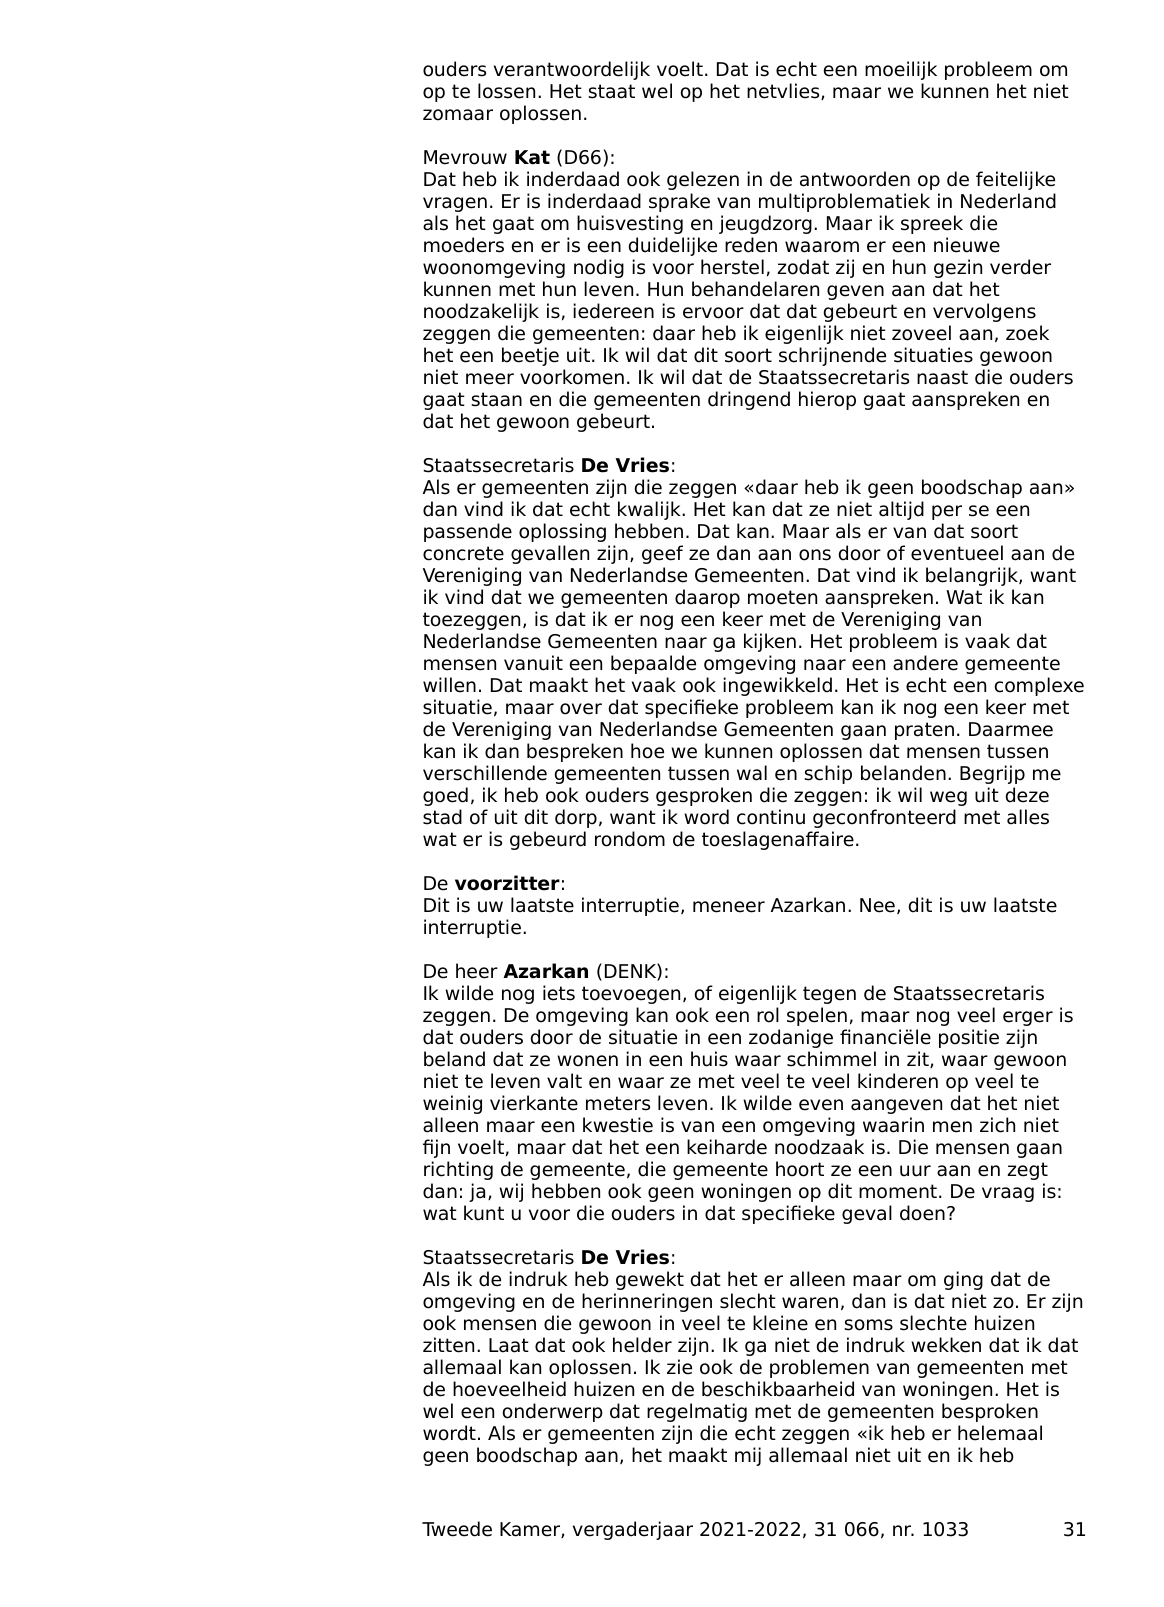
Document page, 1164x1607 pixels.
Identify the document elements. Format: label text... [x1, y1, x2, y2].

text Dit is uw laatste interruptie, meneer Azarkan. Nee, dit is uw laatste interruptie. [422, 895, 1087, 939]
text ouders verantwoordelijk voelt. Dat is echt een moeilijk probleem om op te lossen. Het staat wel op het netvlies, maar we kunnen het niet zomaar oplossen. [422, 59, 1087, 125]
text De voorzitter: [422, 873, 1087, 895]
text Dat heb ik inderdaad ook gelezen in de antwoorden op de feitelijke vragen. Er is inderdaad sprake van multiproblematiek in Nederland als het gaat om huisvesting en jeugdzorg. Maar ik spreek die moeders en er is een duidelijke reden waarom er een nieuwe woonomgeving nodig is voor herstel, zodat zij en hun gezin verder kunnen met hun leven. Hun behandelaren geven aan dat het noodzakelijk is, iedereen is ervoor dat dat gebeurt en vervolgens zeggen die gemeenten: daar heb ik eigenlijk niet zoveel aan, zoek het een beetje uit. Ik wil dat dit soort schrijnende situaties gewoon niet meer voorkomen. Ik wil dat de Staatssecretaris naast die ouders gaat staan en die gemeenten dringend hierop gaat aanspreken en dat het gewoon gebeurt. [422, 169, 1087, 433]
text De heer Azarkan (DENK): [422, 961, 1087, 983]
text Mevrouw Kat (D66): [422, 147, 1087, 169]
text Als ik de indruk heb gewekt dat het er alleen maar om ging dat de omgeving en de herinneringen slecht waren, dan is dat niet zo. Er zijn ook mensen die gewoon in veel te kleine en soms slechte huizen zitten. Laat dat ook helder zijn. Ik ga niet de indruk wekken dat ik dat allemaal kan oplossen. Ik zie ook de problemen van gemeenten met de hoeveelheid huizen en de beschikbaarheid van woningen. Het is wel een onderwerp dat regelmatig met de gemeenten besproken wordt. Als er gemeenten zijn die echt zeggen «ik heb er helemaal geen boodschap aan, het maakt mij allemaal niet uit en ik heb [422, 1269, 1087, 1467]
text Ik wilde nog iets toevoegen, of eigenlijk tegen de Staatssecretaris zeggen. De omgeving kan ook een rol spelen, maar nog veel erger is dat ouders door de situatie in een zodanige financiële positie zijn beland dat ze wonen in een huis waar schimmel in zit, waar gewoon niet te leven valt en waar ze met veel te veel kinderen op veel te weinig vierkante meters leven. Ik wilde even aangeven dat het niet alleen maar een kwestie is van een omgeving waarin men zich niet fijn voelt, maar dat het een keiharde noodzaak is. Die mensen gaan richting de gemeente, die gemeente hoort ze een uur aan en zegt dan: ja, wij hebben ook geen woningen op dit moment. De vraag is: wat kunt u voor die ouders in dat specifieke geval doen? [422, 983, 1087, 1225]
text Staatssecretaris De Vries: [422, 455, 1087, 477]
text Als er gemeenten zijn die zeggen «daar heb ik geen boodschap aan» dan vind ik dat echt kwalijk. Het kan dat ze niet altijd per se een passende oplossing hebben. Dat kan. Maar als er van dat soort concrete gevallen zijn, geef ze dan aan ons door of eventueel aan de Vereniging van Nederlandse Gemeenten. Dat vind ik belangrijk, want ik vind dat we gemeenten daarop moeten aanspreken. Wat ik kan toezeggen, is dat ik er nog een keer met de Vereniging van Nederlandse Gemeenten naar ga kijken. Het probleem is vaak dat mensen vanuit een bepaalde omgeving naar een andere gemeente willen. Dat maakt het vaak ook ingewikkeld. Het is echt een complexe situatie, maar over dat specifieke probleem kan ik nog een keer met de Vereniging van Nederlandse Gemeenten gaan praten. Daarmee kan ik dan bespreken hoe we kunnen oplossen dat mensen tussen verschillende gemeenten tussen wal en schip belanden. Begrijp me goed, ik heb ook ouders gesproken die zeggen: ik wil weg uit deze stad of uit dit dorp, want ik word continu geconfronteerd met alles wat er is gebeurd rondom de toeslagenaffaire. [422, 477, 1087, 851]
text Staatssecretaris De Vries: [422, 1247, 1087, 1269]
